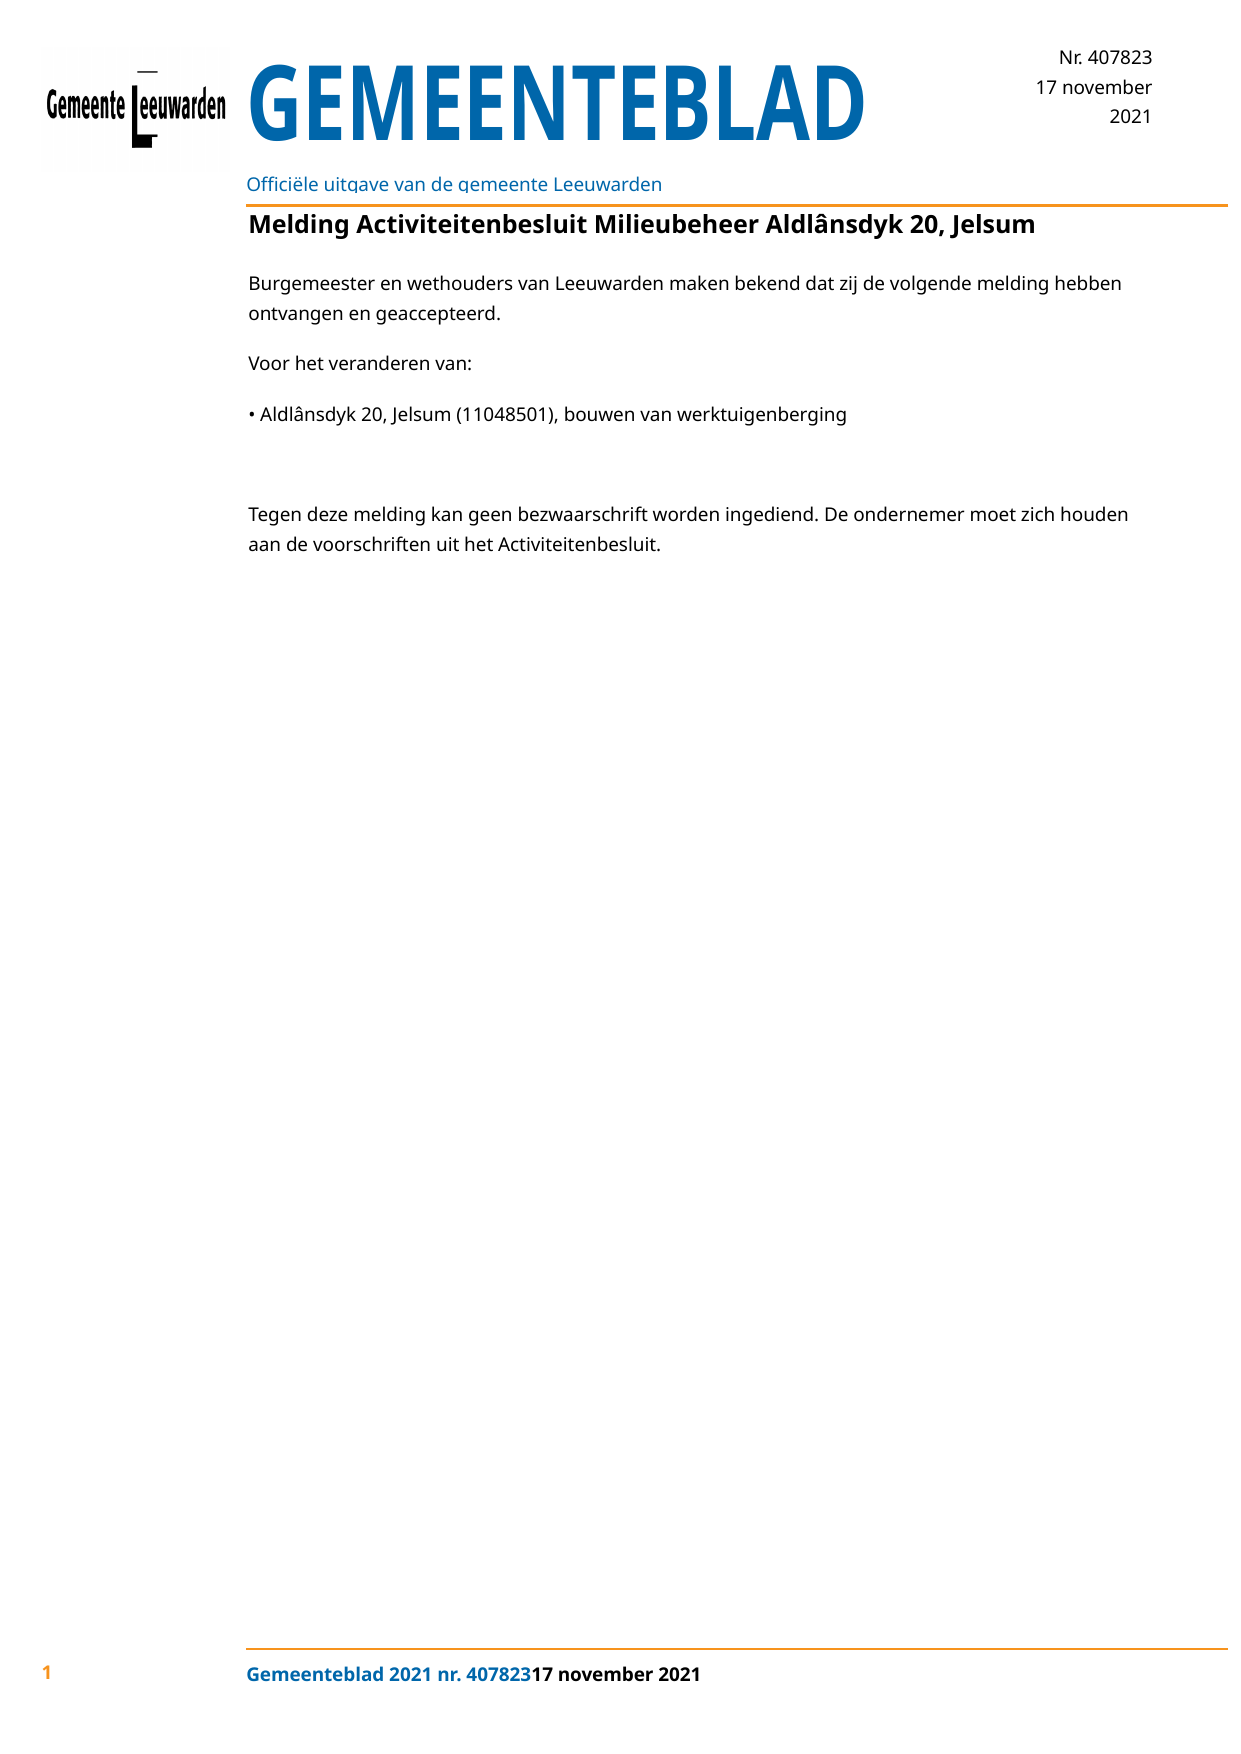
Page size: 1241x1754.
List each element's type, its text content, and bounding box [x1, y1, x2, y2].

text Burgemeester en wethouders van Leeuwarden maken bekend dat zij de volgende melding hebben ontvangen en geaccepteerd. [248, 270, 1152, 326]
text Voor het veranderen van: [248, 350, 1152, 376]
picture [41, 47, 231, 172]
text Melding Activiteitenbesluit Milieubeheer Aldlânsdyk 20, Jelsum [248, 207, 1152, 241]
text Tegen deze melding kan geen bezwaarschrift worden ingediend. De ondernemer moet zich houden aan de voorschriften uit het Activiteitenbesluit. [248, 502, 1152, 557]
text • Aldlânsdyk 20, Jelsum (11048501), bouwen van werktuigenberging [248, 401, 1152, 426]
